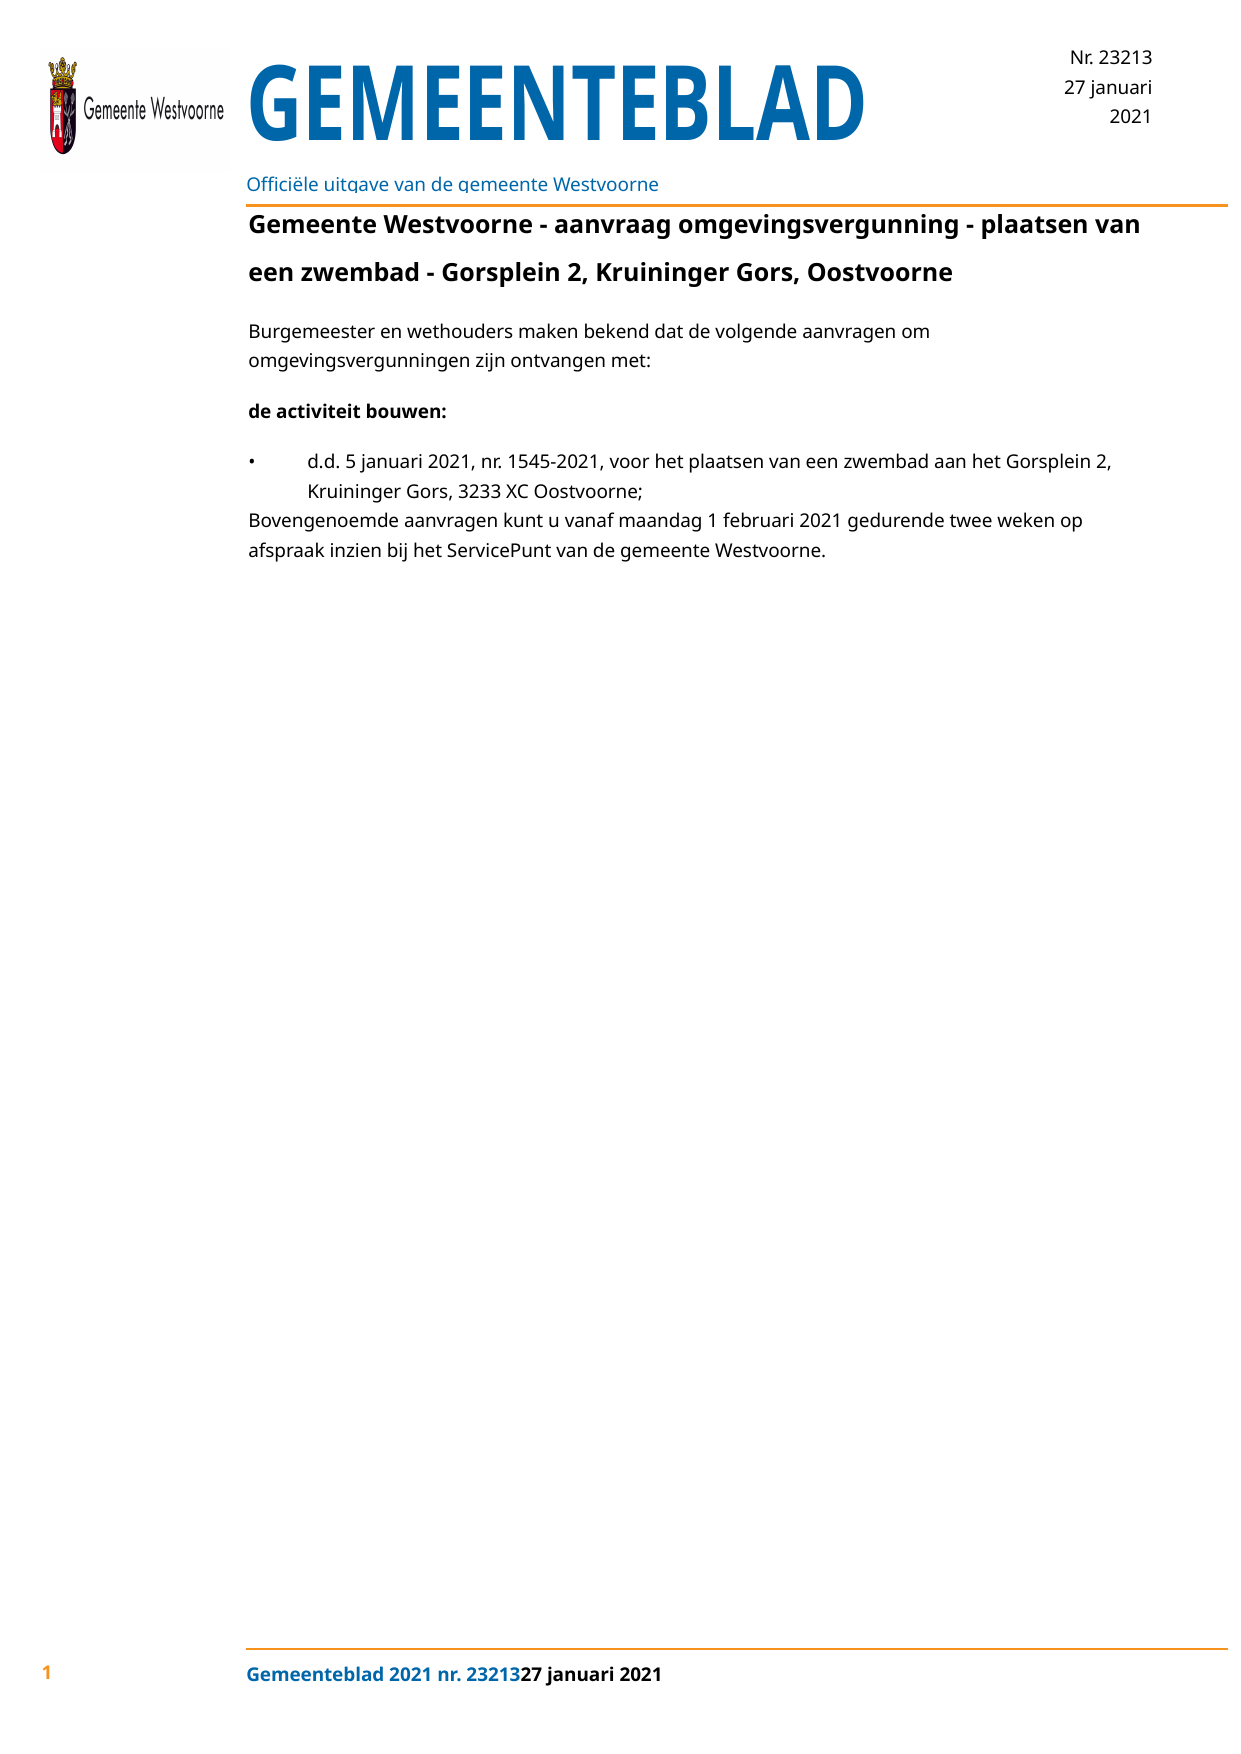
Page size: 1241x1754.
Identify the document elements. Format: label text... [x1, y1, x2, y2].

text de activiteit bouwen: [248, 398, 1152, 424]
list d.d. 5 januari 2021, nr. 1545-2021, voor het plaatsen van een zwembad aan het Gorsplein 2, Kruininger Gors, 3233 XC Oostvoorne; [248, 448, 1152, 504]
text Gemeente Westvoorne - aanvraag omgevingsvergunning - plaatsen van een zwembad - Gorsplein 2, Kruininger Gors, Oostvoorne [248, 207, 1152, 288]
text Burgemeester en wethouders maken bekend dat de volgende aanvragen om omgevingsvergunningen zijn ontvangen met: [248, 318, 1152, 373]
text Bovengenoemde aanvragen kunt u vanaf maandag 1 februari 2021 gedurende twee weken op afspraak inzien bij het ServicePunt van de gemeente Westvoorne. [248, 507, 1152, 563]
picture [41, 47, 231, 172]
